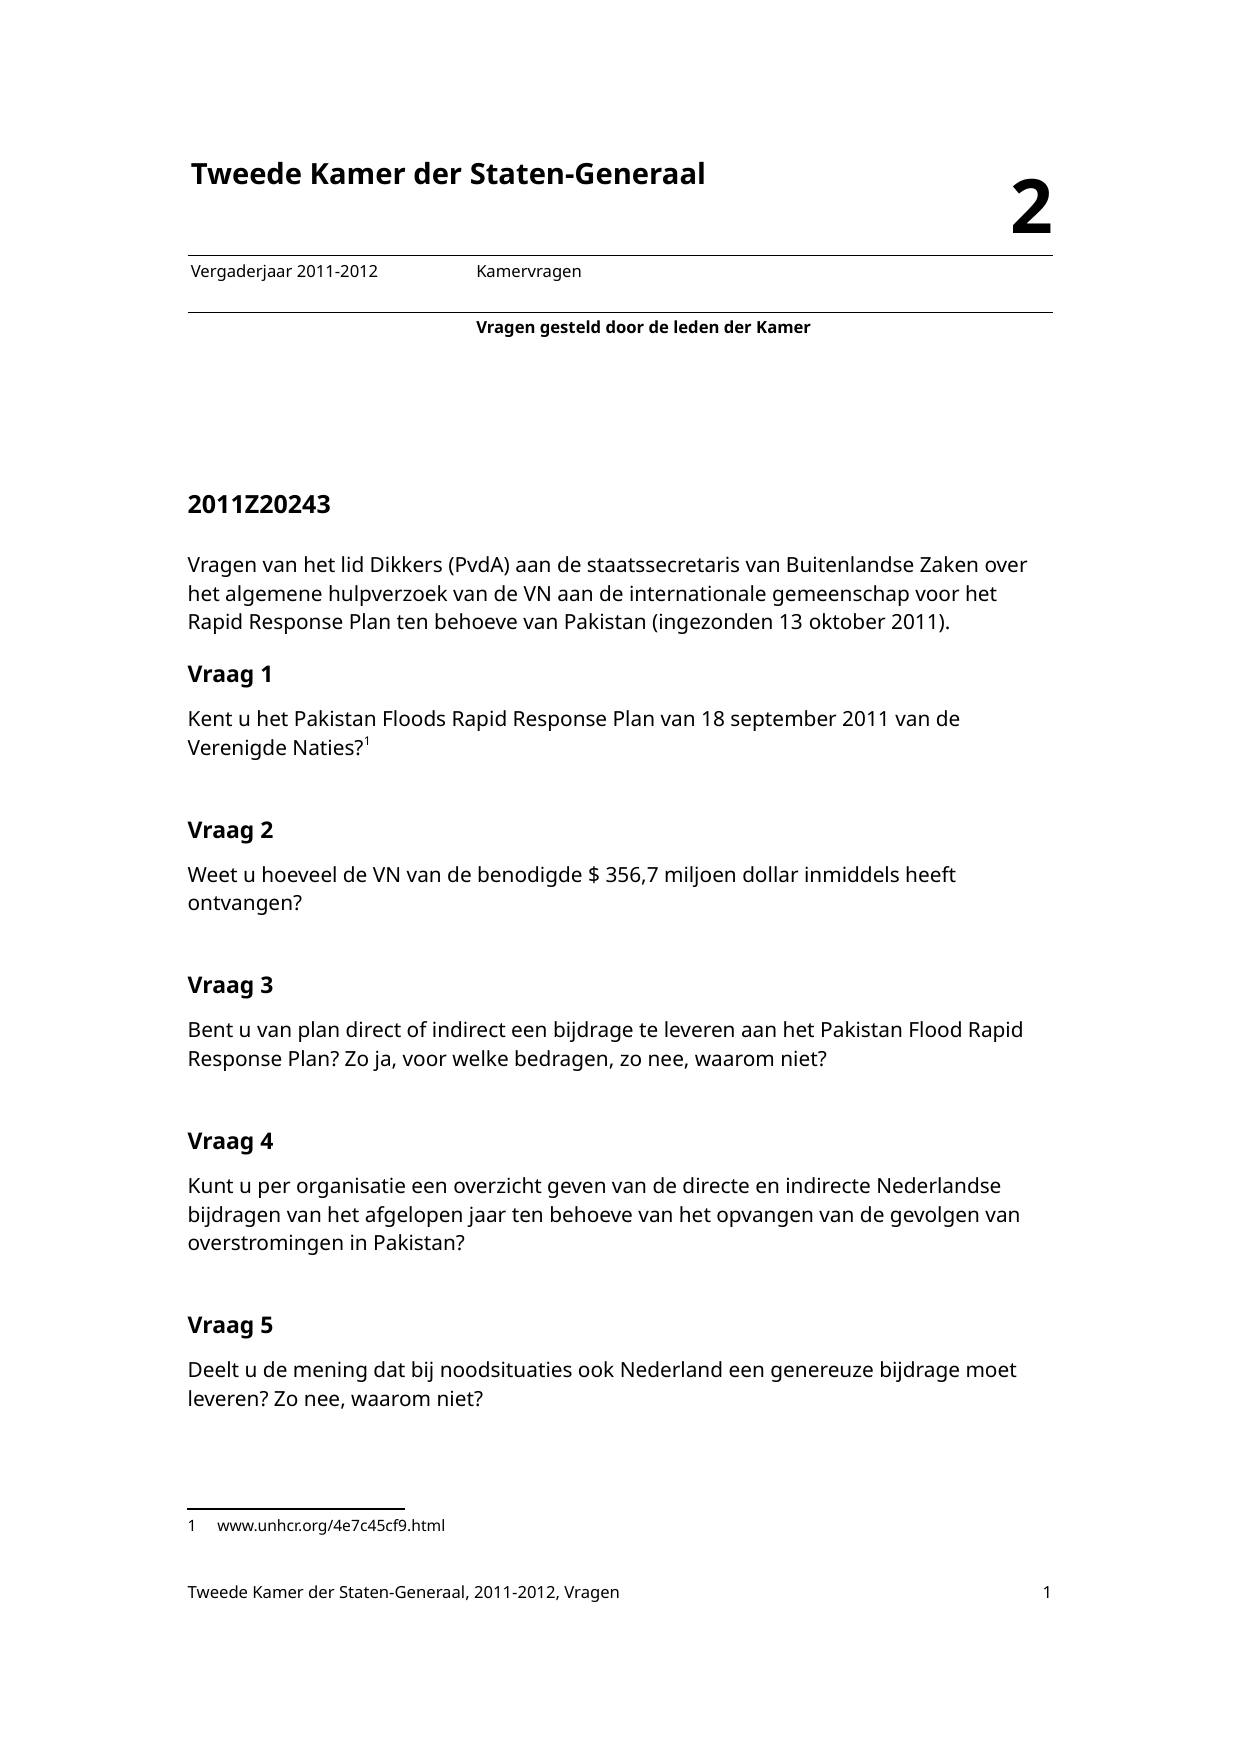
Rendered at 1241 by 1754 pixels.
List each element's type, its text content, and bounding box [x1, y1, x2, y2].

table_cell [188, 313, 473, 339]
subtitle Vraag 2 [187, 814, 1053, 845]
text 2011Z20243 [187, 487, 1053, 521]
subtitle Vraag 4 [187, 1125, 1053, 1156]
text Kunt u per organisatie een overzicht geven van de directe en indirecte Nederlandse bijdragen van het afgelopen jaar ten behoeve van het opvangen van de gevolgen van overstromingen in Pakistan? [187, 1171, 1053, 1257]
text Weet u hoeveel de VN van de benodigde $ 356,7 miljoen dollar inmiddels heeft ontvangen? [187, 860, 1053, 917]
table_cell Vergaderjaar 2011-2012 [188, 256, 473, 312]
text Kent u het Pakistan Floods Rapid Response Plan van 18 september 2011 van de Verenigde Naties? [187, 704, 1053, 761]
table_header 2 [880, 150, 1053, 255]
table_cell Vragen gesteld door de leden der Kamer [473, 313, 1053, 339]
text Vragen van het lid Dikkers (PvdA) aan de staatssecretaris van Buitenlandse Zaken over het algemene hulpverzoek van de VN aan de internationale gemeenschap voor het Rapid Response Plan ten behoeve van Pakistan (ingezonden 13 oktober 2011). [187, 550, 1053, 636]
text Deelt u de mening dat bij noodsituaties ook Nederland een genereuze bijdrage moet leveren? Zo nee, waarom niet? [187, 1355, 1053, 1412]
table_cell Kamervragen [473, 256, 1053, 312]
text Bent u van plan direct of indirect een bijdrage te leveren aan het Pakistan Flood Rapid Response Plan? Zo ja, voor welke bedragen, zo nee, waarom niet? [187, 1016, 1053, 1072]
subtitle Vraag 3 [187, 969, 1053, 1001]
table_header Tweede Kamer der Staten-Generaal [188, 150, 879, 255]
subtitle Vraag 1 [187, 658, 1053, 689]
text www.unhcr.org/4e7c45cf9.html [187, 1508, 1053, 1536]
subtitle Vraag 5 [187, 1309, 1053, 1340]
